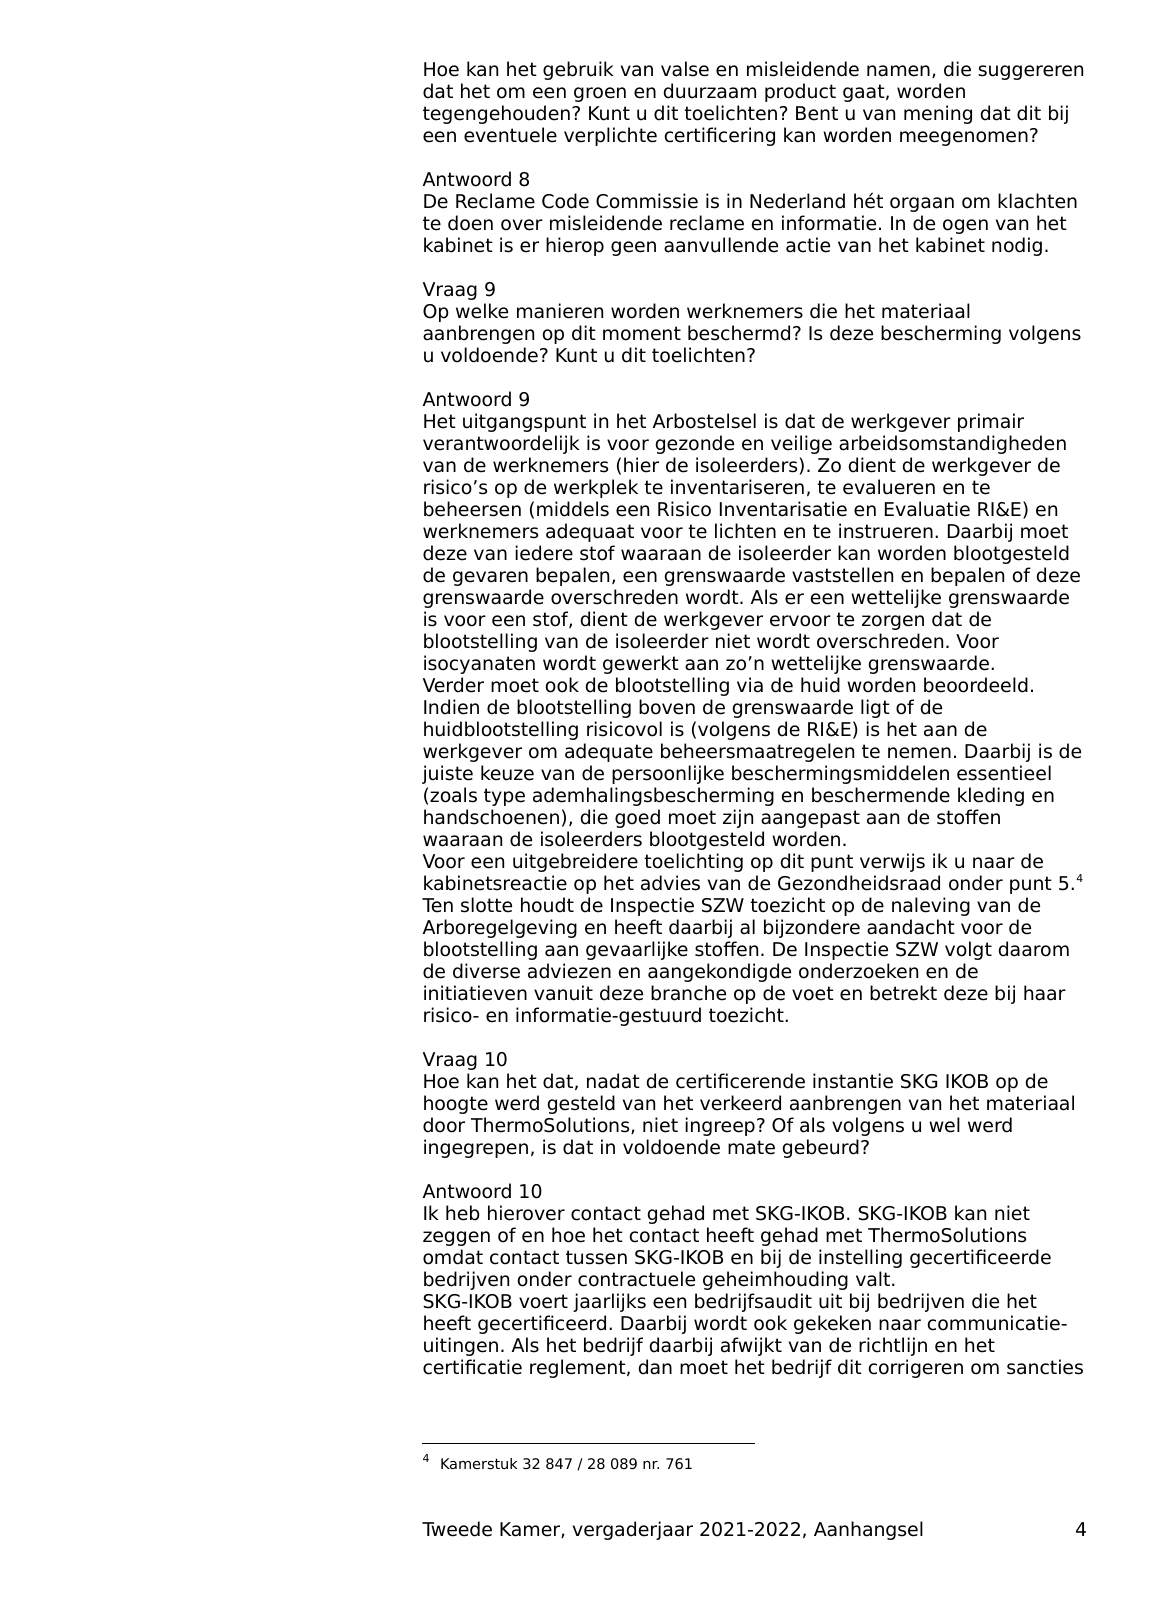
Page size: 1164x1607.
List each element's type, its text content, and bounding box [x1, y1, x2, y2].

text SKG-IKOB voert jaarlijks een bedrijfsaudit uit bij bedrijven die het heeft gecertificeerd. Daarbij wordt ook gekeken naar communicatie-uitingen. Als het bedrijf daarbij afwijkt van de richtlijn en het certificatie reglement, dan moet het bedrijf dit corrigeren om sancties [422, 1291, 1087, 1379]
text Vraag 10 [422, 1049, 1087, 1071]
text Ik heb hierover contact gehad met SKG-IKOB. SKG-IKOB kan niet zeggen of en hoe het contact heeft gehad met ThermoSolutions omdat contact tussen SKG-IKOB en bij de instelling gecertificeerde bedrijven onder contractuele geheimhouding valt. [422, 1203, 1087, 1291]
text Antwoord 10 [422, 1181, 1087, 1203]
text Hoe kan het gebruik van valse en misleidende namen, die suggereren dat het om een groen en duurzaam product gaat, worden tegengehouden? Kunt u dit toelichten? Bent u van mening dat dit bij een eventuele verplichte certificering kan worden meegenomen? [422, 59, 1087, 147]
text Hoe kan het dat, nadat de certificerende instantie SKG IKOB op de hoogte werd gesteld van het verkeerd aanbrengen van het materiaal door ThermoSolutions, niet ingreep? Of als volgens u wel werd ingegrepen, is dat in voldoende mate gebeurd? [422, 1071, 1087, 1159]
text Voor een uitgebreidere toelichting op dit punt verwijs ik u naar de kabinetsreactie op het advies van de Gezondheidsraad onder punt 5. [422, 851, 1087, 895]
text De Reclame Code Commissie is in Nederland hét orgaan om klachten te doen over misleidende reclame en informatie. In de ogen van het kabinet is er hierop geen aanvullende actie van het kabinet nodig. [422, 191, 1087, 257]
text Ten slotte houdt de Inspectie SZW toezicht op de naleving van de Arboregelgeving en heeft daarbij al bijzondere aandacht voor de blootstelling aan gevaarlijke stoffen. De Inspectie SZW volgt daarom de diverse adviezen en aangekondigde onderzoeken en de initiatieven vanuit deze branche op de voet en betrekt deze bij haar risico- en informatie-gestuurd toezicht. [422, 895, 1087, 1027]
text Kamerstuk 32 847 / 28 089 nr. 761 [422, 1452, 1087, 1474]
text Het uitgangspunt in het Arbostelsel is dat de werkgever primair verantwoordelijk is voor gezonde en veilige arbeidsomstandigheden van de werknemers (hier de isoleerders). Zo dient de werkgever de risico’s op de werkplek te inventariseren, te evalueren en te beheersen (middels een Risico Inventarisatie en Evaluatie RI&E) en werknemers adequaat voor te lichten en te instrueren. Daarbij moet deze van iedere stof waaraan de isoleerder kan worden blootgesteld de gevaren bepalen, een grenswaarde vaststellen en bepalen of deze grenswaarde overschreden wordt. Als er een wettelijke grenswaarde is voor een stof, dient de werkgever ervoor te zorgen dat de blootstelling van de isoleerder niet wordt overschreden. Voor isocyanaten wordt gewerkt aan zo’n wettelijke grenswaarde. [422, 411, 1087, 675]
text Op welke manieren worden werknemers die het materiaal aanbrengen op dit moment beschermd? Is deze bescherming volgens u voldoende? Kunt u dit toelichten? [422, 301, 1087, 367]
text Antwoord 9 [422, 389, 1087, 411]
text Antwoord 8 [422, 169, 1087, 191]
text Vraag 9 [422, 279, 1087, 301]
text Verder moet ook de blootstelling via de huid worden beoordeeld. Indien de blootstelling boven de grenswaarde ligt of de huidblootstelling risicovol is (volgens de RI&E) is het aan de werkgever om adequate beheersmaatregelen te nemen. Daarbij is de juiste keuze van de persoonlijke beschermingsmiddelen essentieel (zoals type ademhalingsbescherming en beschermende kleding en handschoenen), die goed moet zijn aangepast aan de stoffen waaraan de isoleerders blootgesteld worden. [422, 675, 1087, 851]
